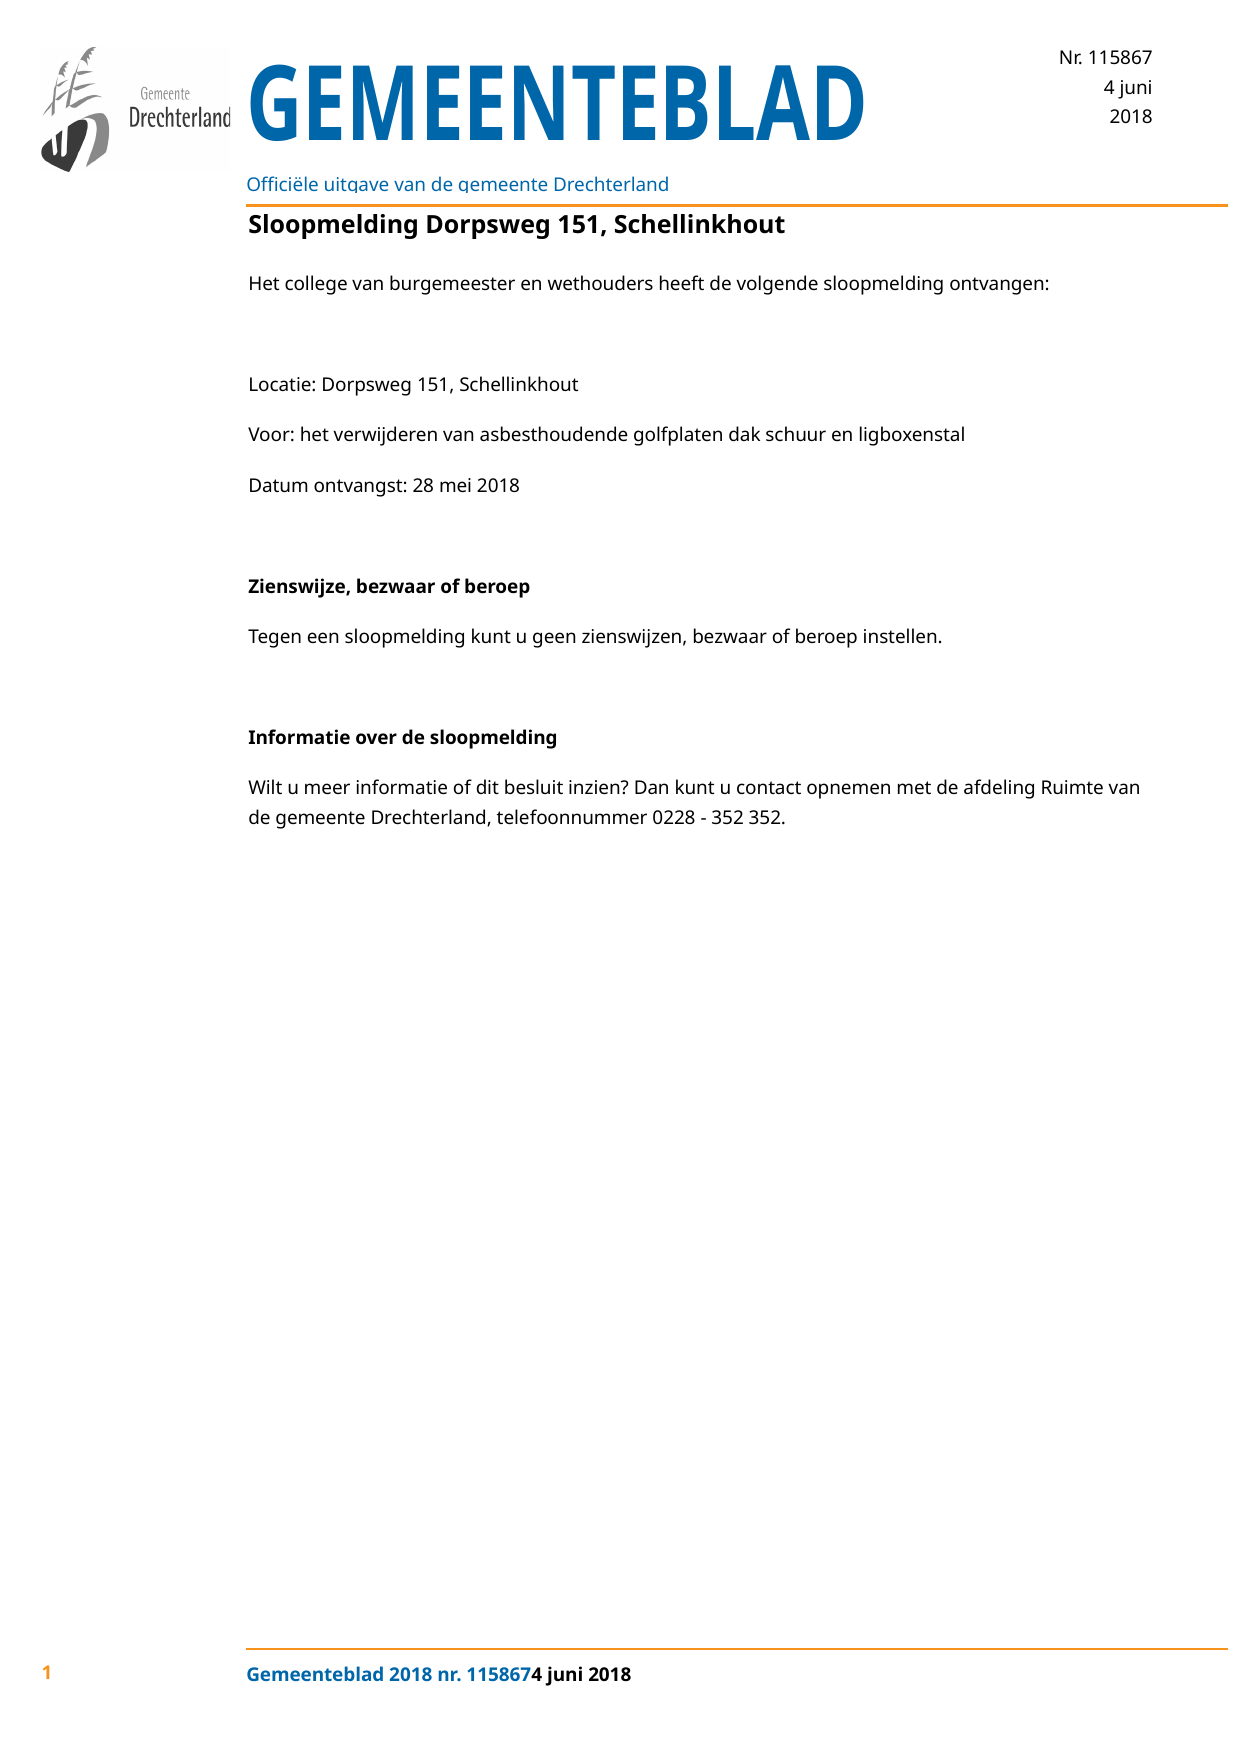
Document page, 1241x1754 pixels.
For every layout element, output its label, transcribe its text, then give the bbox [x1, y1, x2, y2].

text Zienswijze, bezwaar of beroep [248, 573, 1152, 598]
text Tegen een sloopmelding kunt u geen zienswijzen, bezwaar of beroep instellen. [248, 623, 1152, 649]
text Het college van burgemeester en wethouders heeft de volgende sloopmelding ontvangen: [248, 270, 1152, 296]
text Locatie: Dorpsweg 151, Schellinkhout [248, 371, 1152, 397]
text Wilt u meer informatie of dit besluit inzien? Dan kunt u contact opnemen met de afdeling Ruimte van de gemeente Drechterland, telefoonnummer 0228 - 352 352. [248, 774, 1152, 830]
text Datum ontvangst: 28 mei 2018 [248, 472, 1152, 498]
picture [41, 47, 231, 172]
text Voor: het verwijderen van asbesthoudende golfplaten dak schuur en ligboxenstal [248, 422, 1152, 447]
text Informatie over de sloopmelding [248, 724, 1152, 750]
text Sloopmelding Dorpsweg 151, Schellinkhout [248, 207, 1152, 241]
